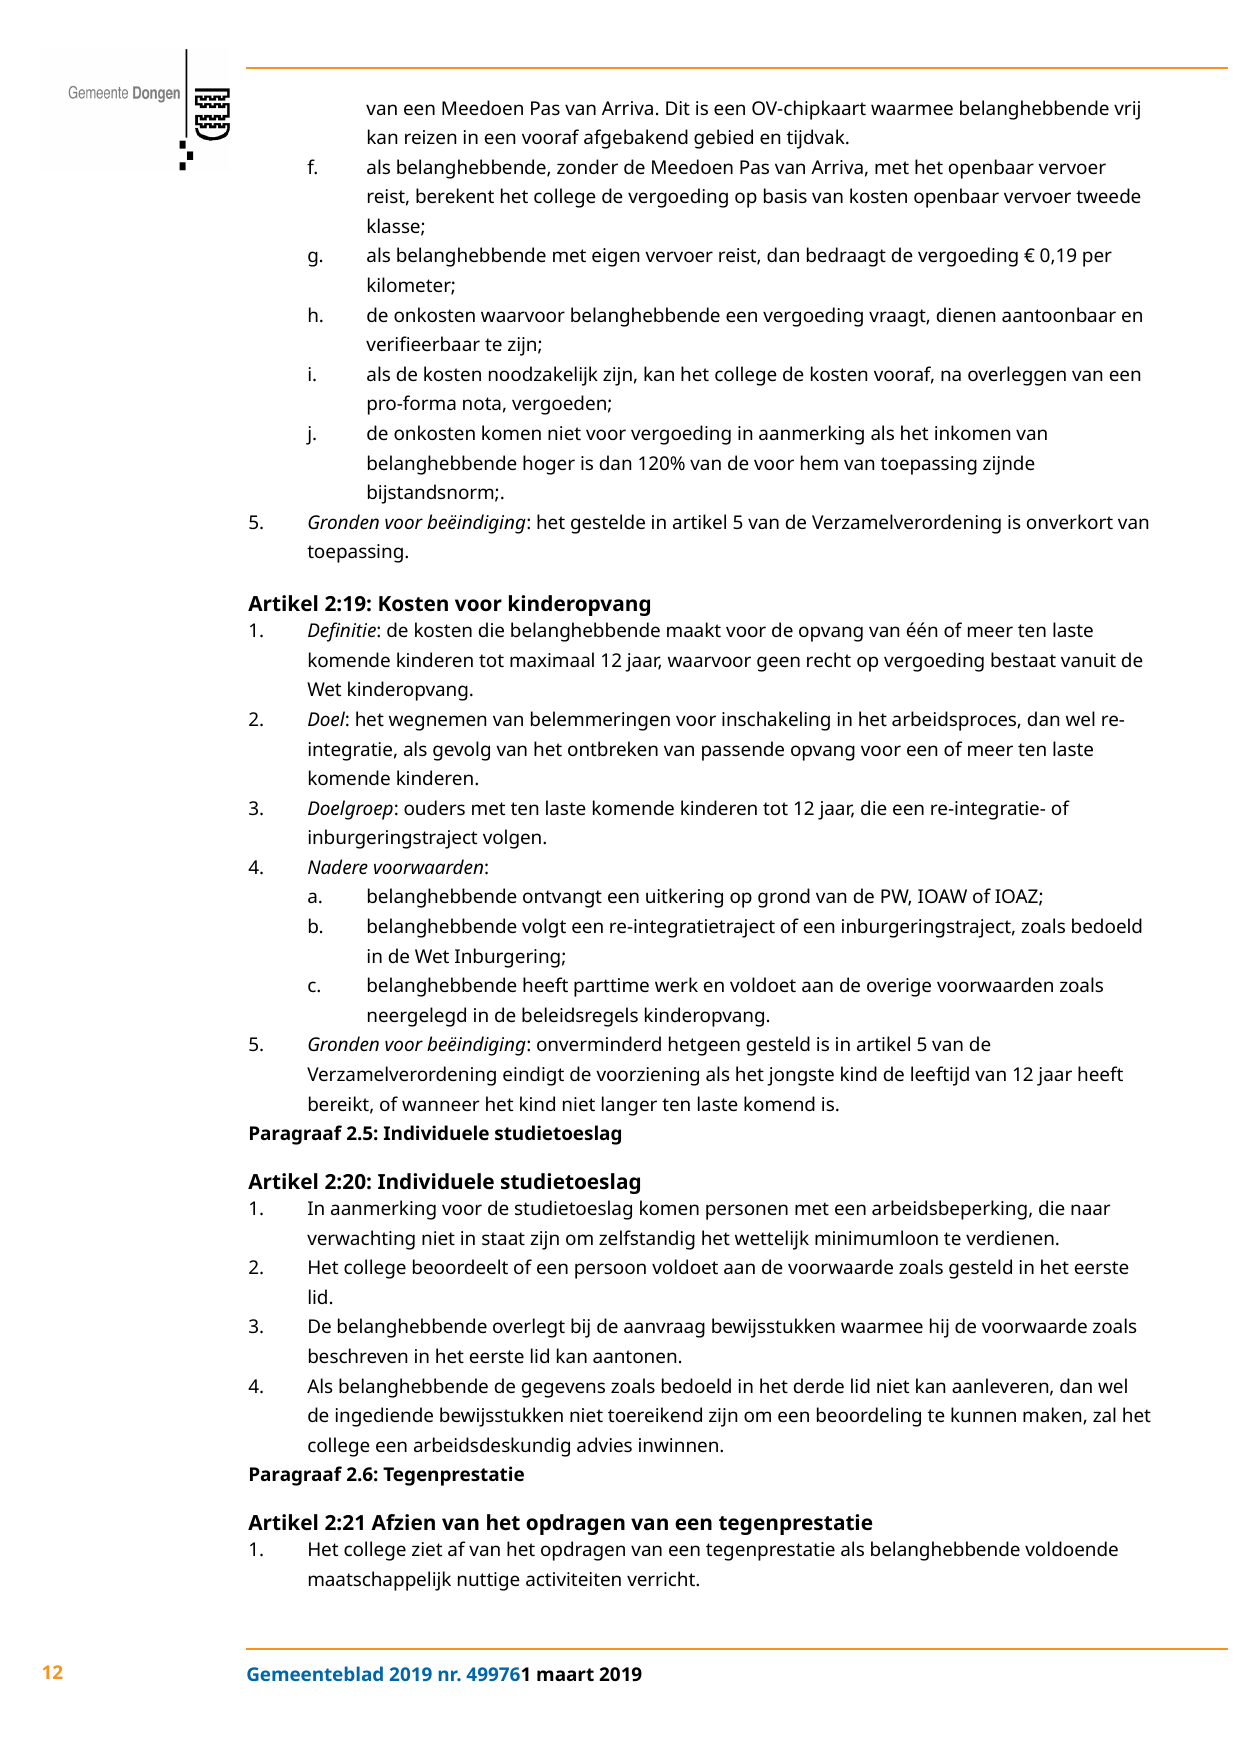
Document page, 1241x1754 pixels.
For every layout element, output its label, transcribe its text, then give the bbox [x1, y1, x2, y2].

list Nadere voorwaarden: [248, 854, 1152, 880]
text Paragraaf 2.6: Tegenprestatie [248, 1462, 1152, 1487]
list De belanghebbende overlegt bij de aanvraag bewijsstukken waarmee hij de voorwaarde zoals beschreven in het eerste lid kan aantonen. [248, 1314, 1152, 1369]
list Doel: het wegnemen van belemmeringen voor inschakeling in het arbeidsproces, dan wel re-integratie, als gevolg van het ontbreken van passende opvang voor een of meer ten laste komende kinderen. [248, 706, 1152, 791]
list de onkosten waarvoor belanghebbende een vergoeding vraagt, dienen aantoonbaar en verifieerbaar te zijn; [307, 302, 1152, 357]
list de onkosten komen niet voor vergoeding in aanmerking als het inkomen van belanghebbende hoger is dan 120% van de voor hem van toepassing zijnde bijstandsnorm;. [307, 420, 1152, 505]
list als de kosten noodzakelijk zijn, kan het college de kosten vooraf, na overleggen van een pro-forma nota, vergoeden; [307, 361, 1152, 416]
list belanghebbende heeft parttime werk en voldoet aan de overige voorwaarden zoals neergelegd in de beleidsregels kinderopvang. [307, 972, 1152, 1028]
list Als belanghebbende de gegevens zoals bedoeld in het derde lid niet kan aanleveren, dan wel de ingediende bewijsstukken niet toereikend zijn om een beoordeling te kunnen maken, zal het college een arbeidsdeskundig advies inwinnen. [248, 1373, 1152, 1458]
list belanghebbende volgt een re-integratietraject of een inburgeringstraject, zoals bedoeld in de Wet Inburgering; [307, 913, 1152, 968]
text Artikel 2:19: Kosten voor kinderopvang [248, 589, 1152, 617]
list Gronden voor beëindiging: onverminderd hetgeen gesteld is in artikel 5 van de Verzamelverordening eindigt de voorziening als het jongste kind de leeftijd van 12 jaar heeft bereikt, of wanneer het kind niet langer ten laste komend is. [248, 1032, 1152, 1116]
list belanghebbende ontvangt een uitkering op grond van de PW, IOAW of IOAZ; [307, 884, 1152, 909]
text Artikel 2:20: Individuele studietoeslag [248, 1167, 1152, 1195]
text Paragraaf 2.5: Individuele studietoeslag [248, 1120, 1152, 1146]
list als belanghebbende met eigen vervoer reist, dan bedraagt de vergoeding € 0,19 per kilometer; [307, 243, 1152, 298]
list Het college beoordeelt of een persoon voldoet aan de voorwaarde zoals gesteld in het eerste lid. [248, 1254, 1152, 1310]
list Definitie: de kosten die belanghebbende maakt voor de opvang van één of meer ten laste komende kinderen tot maximaal 12 jaar, waarvoor geen recht op vergoeding bestaat vanuit de Wet kinderopvang. [248, 617, 1152, 702]
list In aanmerking voor de studietoeslag komen personen met een arbeidsbeperking, die naar verwachting niet in staat zijn om zelfstandig het wettelijk minimumloon te verdienen. [248, 1195, 1152, 1251]
list als belanghebbende, zonder de Meedoen Pas van Arriva, met het openbaar vervoer reist, berekent het college de vergoeding op basis van kosten openbaar vervoer tweede klasse; [307, 154, 1152, 239]
list Doelgroep: ouders met ten laste komende kinderen tot 12 jaar, die een re-integratie- of inburgeringstraject volgen. [248, 795, 1152, 850]
picture [41, 47, 231, 172]
list van een Meedoen Pas van Arriva. Dit is een OV-chipkaart waarmee belanghebbende vrij kan reizen in een vooraf afgebakend gebied en tijdvak. [307, 95, 1152, 150]
list Gronden voor beëindiging: het gestelde in artikel 5 van de Verzamelverordening is onverkort van toepassing. [248, 509, 1152, 564]
list Het college ziet af van het opdragen van een tegenprestatie als belanghebbende voldoende maatschappelijk nuttige activiteiten verricht. [248, 1537, 1152, 1592]
text Artikel 2:21 Afzien van het opdragen van een tegenprestatie [248, 1508, 1152, 1537]
